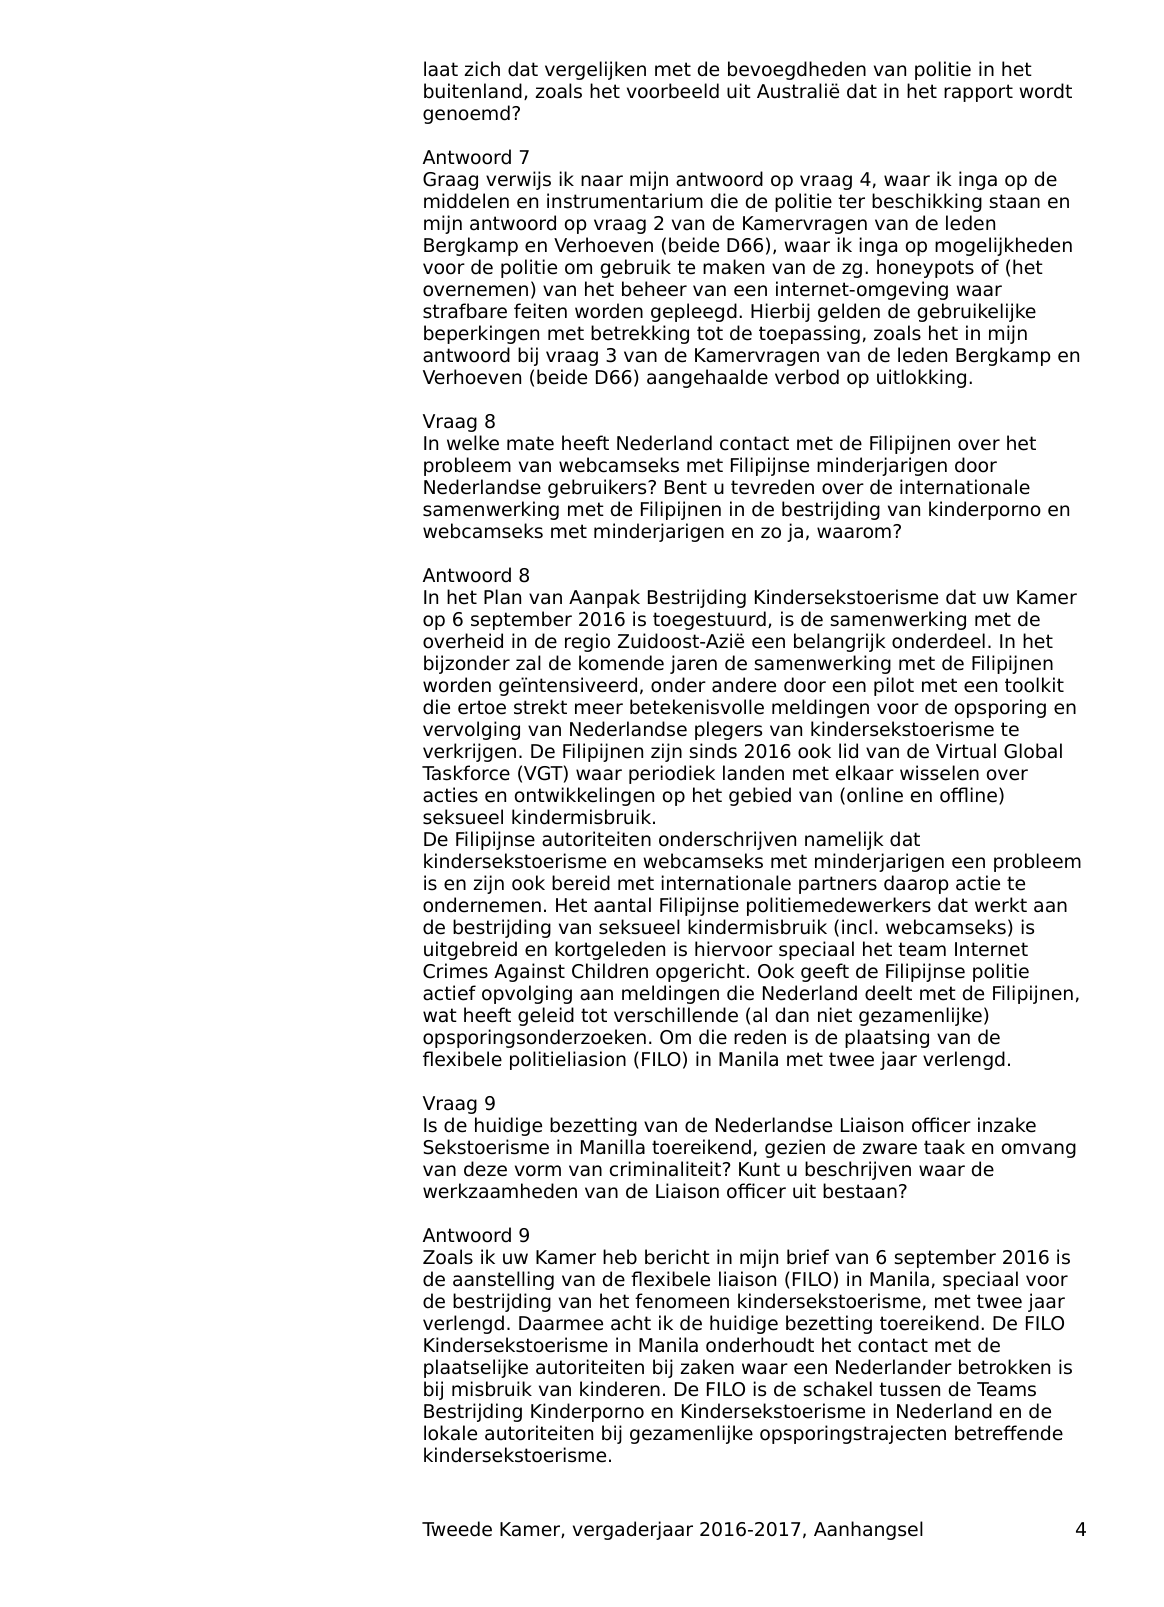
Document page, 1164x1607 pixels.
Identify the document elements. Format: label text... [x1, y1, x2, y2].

text Antwoord 9 [422, 1225, 1087, 1247]
text Vraag 8 [422, 411, 1087, 433]
text Graag verwijs ik naar mijn antwoord op vraag 4, waar ik inga op de middelen en instrumentarium die de politie ter beschikking staan en mijn antwoord op vraag 2 van de Kamervragen van de leden Bergkamp en Verhoeven (beide D66), waar ik inga op mogelijkheden voor de politie om gebruik te maken van de zg. honeypots of (het overnemen) van het beheer van een internet-omgeving waar strafbare feiten worden gepleegd. Hierbij gelden de gebruikelijke beperkingen met betrekking tot de toepassing, zoals het in mijn antwoord bij vraag 3 van de Kamervragen van de leden Bergkamp en Verhoeven (beide D66) aangehaalde verbod op uitlokking. [422, 169, 1087, 389]
text Zoals ik uw Kamer heb bericht in mijn brief van 6 september 2016 is de aanstelling van de flexibele liaison (FILO) in Manila, speciaal voor de bestrijding van het fenomeen kindersekstoerisme, met twee jaar verlengd. Daarmee acht ik de huidige bezetting toereikend. De FILO Kindersekstoerisme in Manila onderhoudt het contact met de plaatselijke autoriteiten bij zaken waar een Nederlander betrokken is bij misbruik van kinderen. De FILO is de schakel tussen de Teams Bestrijding Kinderporno en Kindersekstoerisme in Nederland en de lokale autoriteiten bij gezamenlijke opsporingstrajecten betreffende kindersekstoerisme. [422, 1247, 1087, 1467]
text De Filipijnse autoriteiten onderschrijven namelijk dat kindersekstoerisme en webcamseks met minderjarigen een probleem is en zijn ook bereid met internationale partners daarop actie te ondernemen. Het aantal Filipijnse politiemedewerkers dat werkt aan de bestrijding van seksueel kindermisbruik (incl. webcamseks) is uitgebreid en kortgeleden is hiervoor speciaal het team Internet Crimes Against Children opgericht. Ook geeft de Filipijnse politie actief opvolging aan meldingen die Nederland deelt met de Filipijnen, wat heeft geleid tot verschillende (al dan niet gezamenlijke) opsporingsonderzoeken. Om die reden is de plaatsing van de flexibele politieliasion (FILO) in Manila met twee jaar verlengd. [422, 829, 1087, 1071]
text In het Plan van Aanpak Bestrijding Kindersekstoerisme dat uw Kamer op 6 september 2016 is toegestuurd, is de samenwerking met de overheid in de regio Zuidoost-Azië een belangrijk onderdeel. In het bijzonder zal de komende jaren de samenwerking met de Filipijnen worden geïntensiveerd, onder andere door een pilot met een toolkit die ertoe strekt meer betekenisvolle meldingen voor de opsporing en vervolging van Nederlandse plegers van kindersekstoerisme te verkrijgen. De Filipijnen zijn sinds 2016 ook lid van de Virtual Global Taskforce (VGT) waar periodiek landen met elkaar wisselen over acties en ontwikkelingen op het gebied van (online en offline) seksueel kindermisbruik. [422, 587, 1087, 829]
text Antwoord 7 [422, 147, 1087, 169]
text laat zich dat vergelijken met de bevoegdheden van politie in het buitenland, zoals het voorbeeld uit Australië dat in het rapport wordt genoemd? [422, 59, 1087, 125]
text Antwoord 8 [422, 565, 1087, 587]
text In welke mate heeft Nederland contact met de Filipijnen over het probleem van webcamseks met Filipijnse minderjarigen door Nederlandse gebruikers? Bent u tevreden over de internationale samenwerking met de Filipijnen in de bestrijding van kinderporno en webcamseks met minderjarigen en zo ja, waarom? [422, 433, 1087, 543]
text Is de huidige bezetting van de Nederlandse Liaison officer inzake Sekstoerisme in Manilla toereikend, gezien de zware taak en omvang van deze vorm van criminaliteit? Kunt u beschrijven waar de werkzaamheden van de Liaison officer uit bestaan? [422, 1115, 1087, 1203]
text Vraag 9 [422, 1093, 1087, 1115]
